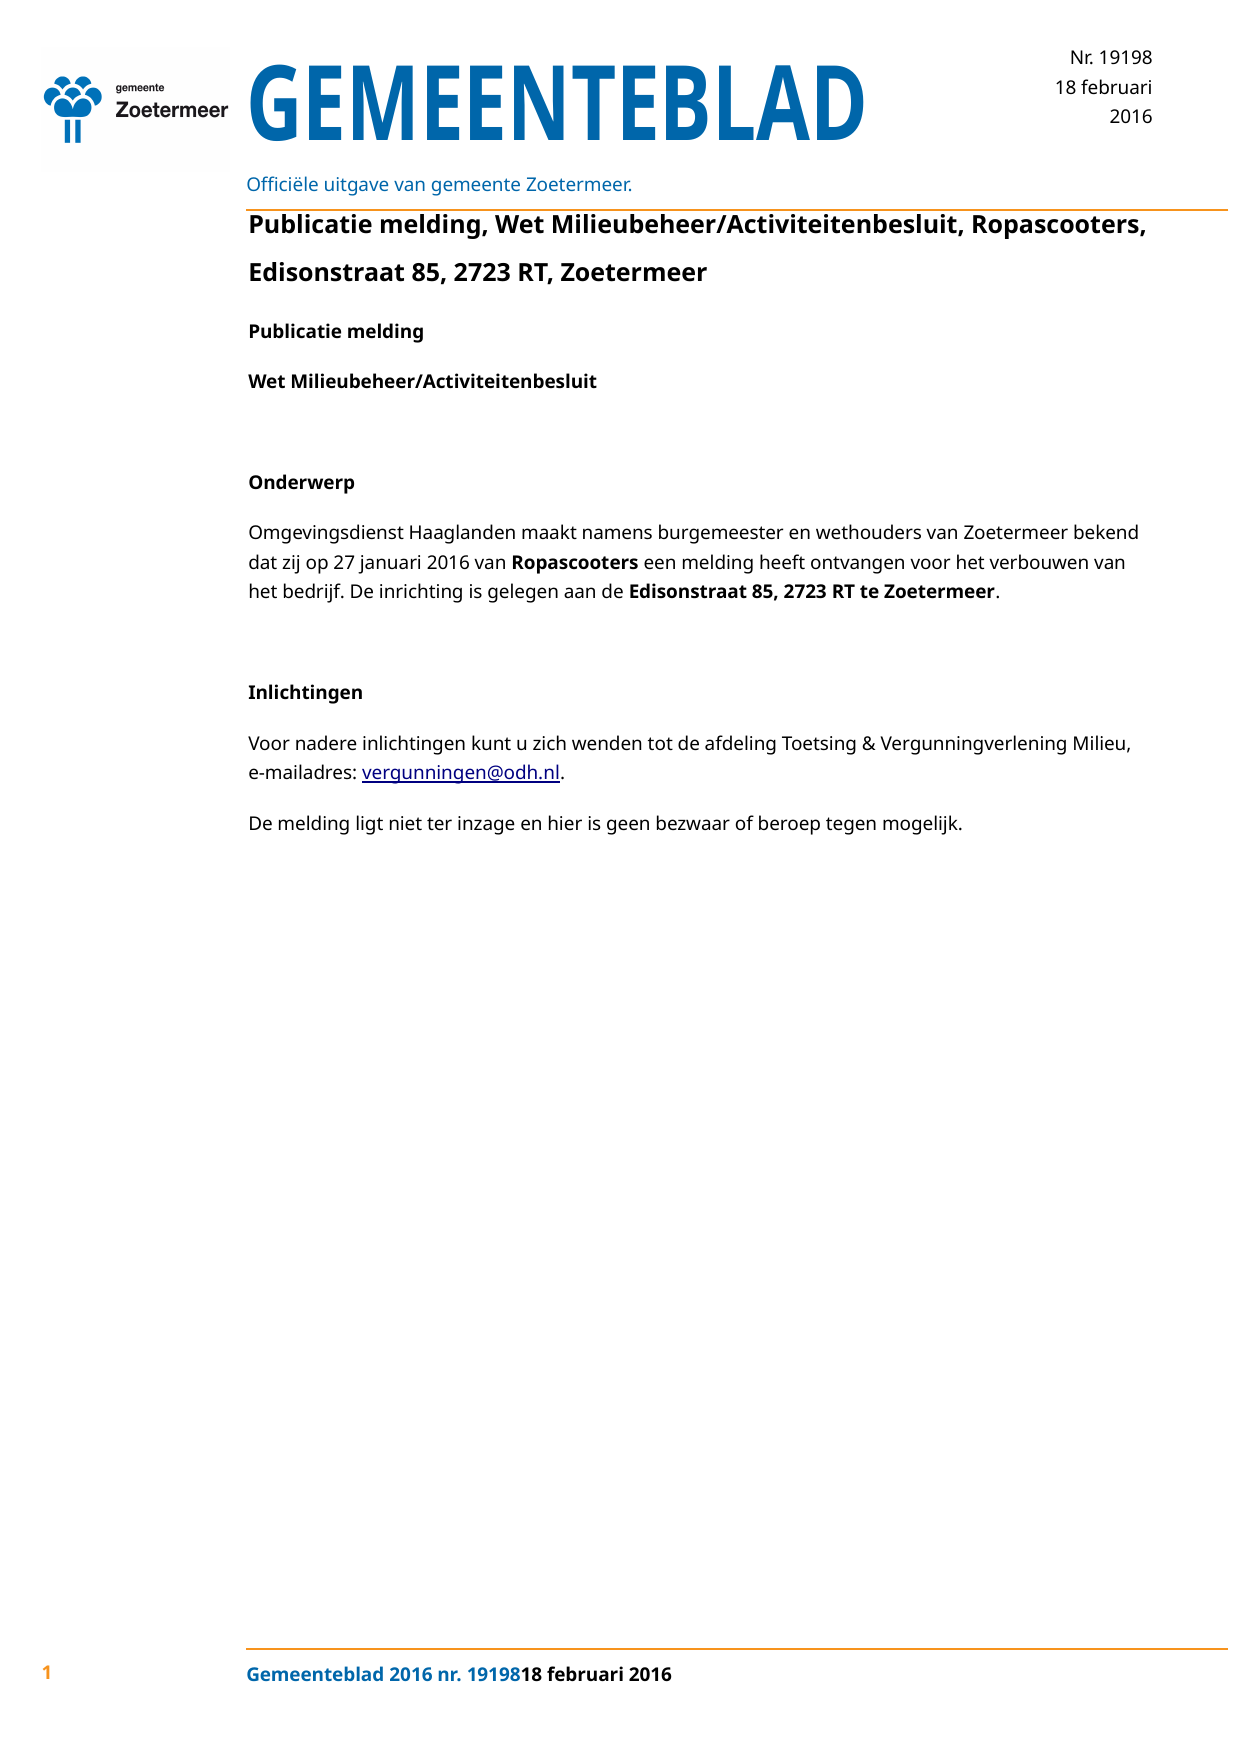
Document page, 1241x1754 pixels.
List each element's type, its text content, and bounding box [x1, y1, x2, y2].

text Onderwerp [248, 469, 1152, 495]
picture [41, 47, 231, 172]
text De melding ligt niet ter inzage en hier is geen bezwaar of beroep tegen mogelijk. [248, 810, 1152, 836]
text Voor nadere inlichtingen kunt u zich wenden tot de afdeling Toetsing & Vergunningverlening Milieu, e-mailadres: vergunningen@odh.nl. [248, 730, 1152, 785]
text Publicatie melding, Wet Milieubeheer/Activiteitenbesluit, Ropascooters, Edisonstraat 85, 2723 RT, Zoetermeer [248, 211, 1152, 288]
text Publicatie melding [248, 318, 1152, 344]
text Wet Milieubeheer/Activiteitenbesluit [248, 368, 1152, 394]
text Omgevingsdienst Haaglanden maakt namens burgemeester en wethouders van Zoetermeer bekend dat zij op 27 januari 2016 van Ropascooters een melding heeft ontvangen voor het verbouwen van het bedrijf. De inrichting is gelegen aan de Edisonstraat 85, 2723 RT te Zoetermeer. [248, 519, 1152, 604]
text Inlichtingen [248, 679, 1152, 705]
